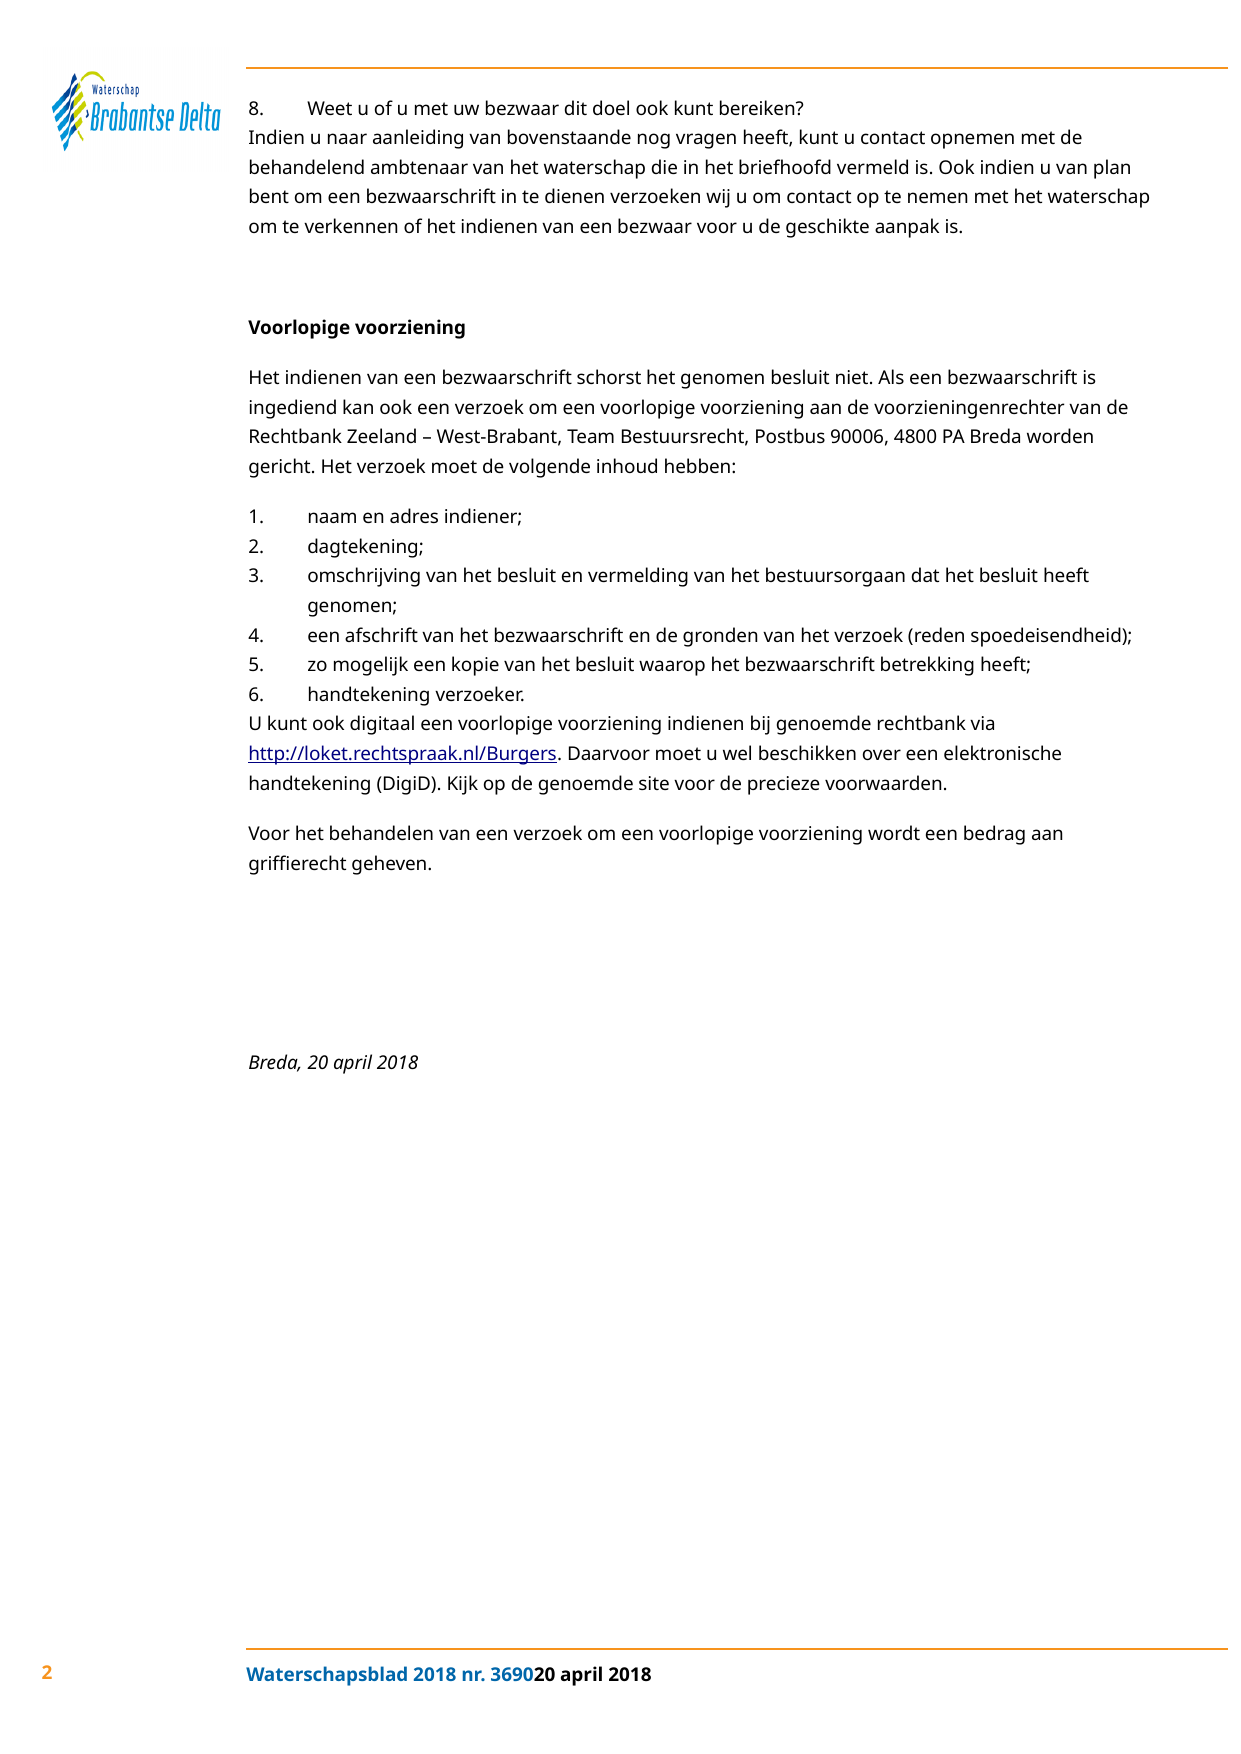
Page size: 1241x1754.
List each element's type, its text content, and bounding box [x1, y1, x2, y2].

list omschrijving van het besluit en vermelding van het bestuursorgaan dat het besluit heeft genomen; [248, 563, 1152, 618]
list zo mogelijk een kopie van het besluit waarop het bezwaarschrift betrekking heeft; [248, 651, 1152, 677]
text U kunt ook digitaal een voorlopige voorziening indienen bij genoemde rechtbank via http://loket.rechtspraak.nl/Burgers. Daarvoor moet u wel beschikken over een elektronische handtekening (DigiD). Kijk op de genoemde site voor de precieze voorwaarden. [248, 711, 1152, 796]
picture [41, 47, 231, 172]
list een afschrift van het bezwaarschrift en de gronden van het verzoek (reden spoedeisendheid); [248, 622, 1152, 648]
text Indien u naar aanleiding van bovenstaande nog vragen heeft, kunt u contact opnemen met de behandelend ambtenaar van het waterschap die in het briefhoofd vermeld is. Ook indien u van plan bent om een bezwaarschrift in te dienen verzoeken wij u om contact op te nemen met het waterschap om te verkennen of het indienen van een bezwaar voor u de geschikte aanpak is. [248, 124, 1152, 239]
list handtekening verzoeker. [248, 681, 1152, 707]
text Breda, 20 april 2018 [248, 1049, 1152, 1074]
list naam en adres indiener; [248, 503, 1152, 529]
text Voor het behandelen van een verzoek om een voorlopige voorziening wordt een bedrag aan griffierecht geheven. [248, 820, 1152, 876]
list Weet u of u met uw bezwaar dit doel ook kunt bereiken? [248, 95, 1152, 121]
text Het indienen van een bezwaarschrift schorst het genomen besluit niet. Als een bezwaarschrift is ingediend kan ook een verzoek om een voorlopige voorziening aan de voorzieningenrechter van de Rechtbank Zeeland – West-Brabant, Team Bestuursrecht, Postbus 90006, 4800 PA Breda worden gericht. Het verzoek moet de volgende inhoud hebben: [248, 364, 1152, 479]
text Voorlopige voorziening [248, 314, 1152, 340]
list dagtekening; [248, 533, 1152, 559]
